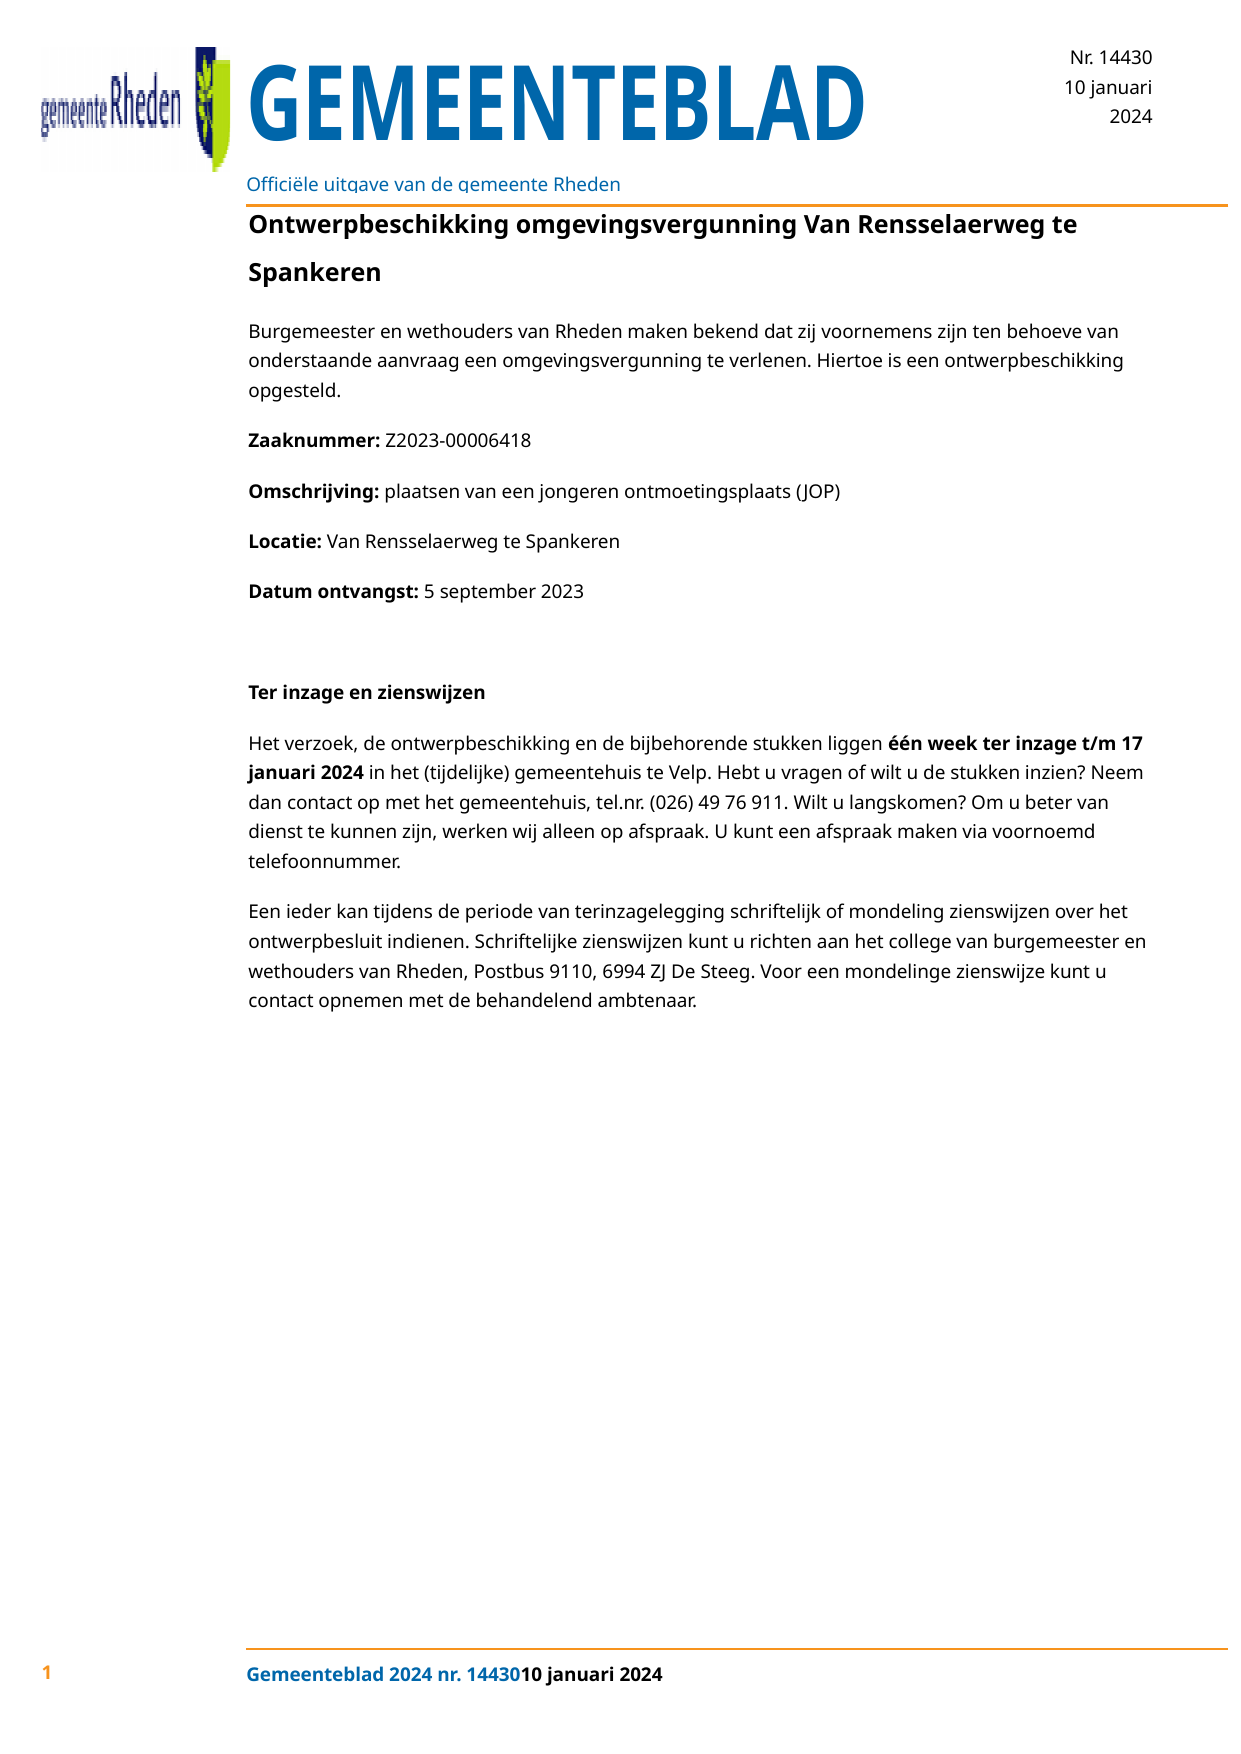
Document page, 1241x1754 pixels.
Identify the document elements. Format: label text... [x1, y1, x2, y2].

text Ontwerpbeschikking omgevingsvergunning Van Rensselaerweg te Spankeren [248, 207, 1152, 288]
text Omschrijving: plaatsen van een jongeren ontmoetingsplaats (JOP) [248, 478, 1152, 504]
text Locatie: Van Rensselaerweg te Spankeren [248, 528, 1152, 554]
picture [41, 47, 231, 172]
text Datum ontvangst: 5 september 2023 [248, 579, 1152, 604]
text Zaaknummer: Z2023-00006418 [248, 427, 1152, 453]
text Het verzoek, de ontwerpbeschikking en de bijbehorende stukken liggen één week ter inzage t/m 17 januari 2024 in het (tijdelijke) gemeentehuis te Velp. Hebt u vragen of wilt u de stukken inzien? Neem dan contact op met het gemeentehuis, tel.nr. (026) 49 76 911. Wilt u langskomen? Om u beter van dienst te kunnen zijn, werken wij alleen op afspraak. U kunt een afspraak maken via voornoemd telefoonnummer. [248, 730, 1152, 874]
text Burgemeester en wethouders van Rheden maken bekend dat zij voornemens zijn ten behoeve van onderstaande aanvraag een omgevingsvergunning te verlenen. Hiertoe is een ontwerpbeschikking opgesteld. [248, 318, 1152, 403]
text Ter inzage en zienswijzen [248, 679, 1152, 705]
text Een ieder kan tijdens de periode van terinzagelegging schriftelijk of mondeling zienswijzen over het ontwerpbesluit indienen. Schriftelijke zienswijzen kunt u richten aan het college van burgemeester en wethouders van Rheden, Postbus 9110, 6994 ZJ De Steeg. Voor een mondelinge zienswijze kunt u contact opnemen met de behandelend ambtenaar. [248, 899, 1152, 1013]
